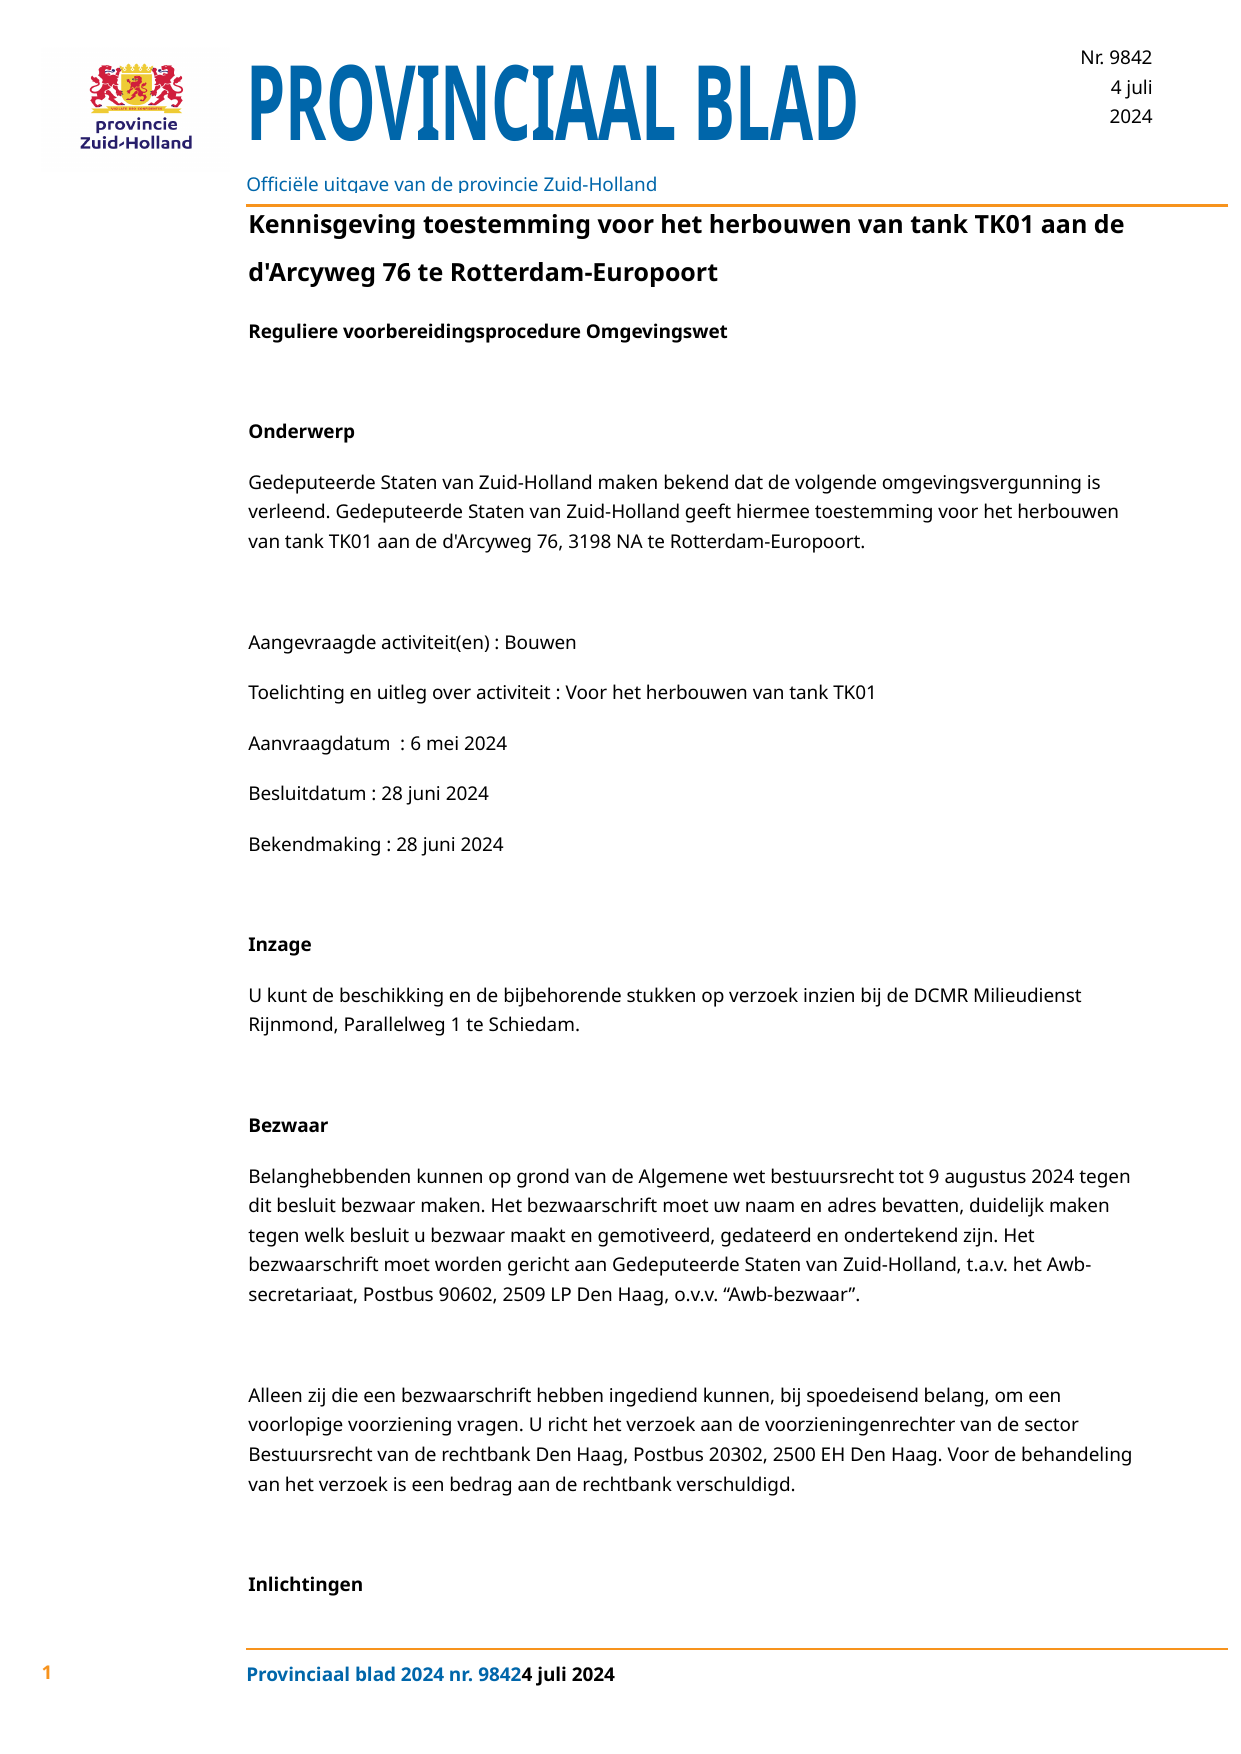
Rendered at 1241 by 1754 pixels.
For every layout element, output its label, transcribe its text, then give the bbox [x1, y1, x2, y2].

picture [41, 47, 231, 172]
text Inzage [248, 932, 1152, 957]
text Kennisgeving toestemming voor het herbouwen van tank TK01 aan de d'Arcyweg 76 te Rotterdam-Europoort [248, 207, 1152, 288]
text Inlichtingen [248, 1572, 1152, 1597]
text Aangevraagde activiteit(en) : Bouwen [248, 629, 1152, 655]
text Aanvraagdatum : 6 mei 2024 [248, 730, 1152, 756]
text Besluitdatum : 28 juni 2024 [248, 780, 1152, 806]
text Onderwerp [248, 419, 1152, 444]
text Alleen zij die een bezwaarschrift hebben ingediend kunnen, bij spoedeisend belang, om een voorlopige voorziening vragen. U richt het verzoek aan de voorzieningenrechter van de sector Bestuursrecht van de rechtbank Den Haag, Postbus 20302, 2500 EH Den Haag. Voor de behandeling van het verzoek is een bedrag aan de rechtbank verschuldigd. [248, 1382, 1152, 1497]
text Bekendmaking : 28 juni 2024 [248, 831, 1152, 857]
text Belanghebbenden kunnen op grond van de Algemene wet bestuursrecht tot 9 augustus 2024 tegen dit besluit bezwaar maken. Het bezwaarschrift moet uw naam en adres bevatten, duidelijk maken tegen welk besluit u bezwaar maakt en gemotiveerd, gedateerd en ondertekend zijn. Het bezwaarschrift moet worden gericht aan Gedeputeerde Staten van Zuid-Holland, t.a.v. het Awb-secretariaat, Postbus 90602, 2509 LP Den Haag, o.v.v. “Awb-bezwaar”. [248, 1163, 1152, 1307]
text Bezwaar [248, 1112, 1152, 1138]
text Gedeputeerde Staten van Zuid-Holland maken bekend dat de volgende omgevingsvergunning is verleend. Gedeputeerde Staten van Zuid-Holland geeft hiermee toestemming voor het herbouwen van tank TK01 aan de d'Arcyweg 76, 3198 NA te Rotterdam-Europoort. [248, 469, 1152, 554]
text Reguliere voorbereidingsprocedure Omgevingswet [248, 318, 1152, 344]
text Toelichting en uitleg over activiteit : Voor het herbouwen van tank TK01 [248, 679, 1152, 705]
text U kunt de beschikking en de bijbehorende stukken op verzoek inzien bij de DCMR Milieudienst Rijnmond, Parallelweg 1 te Schiedam. [248, 982, 1152, 1037]
